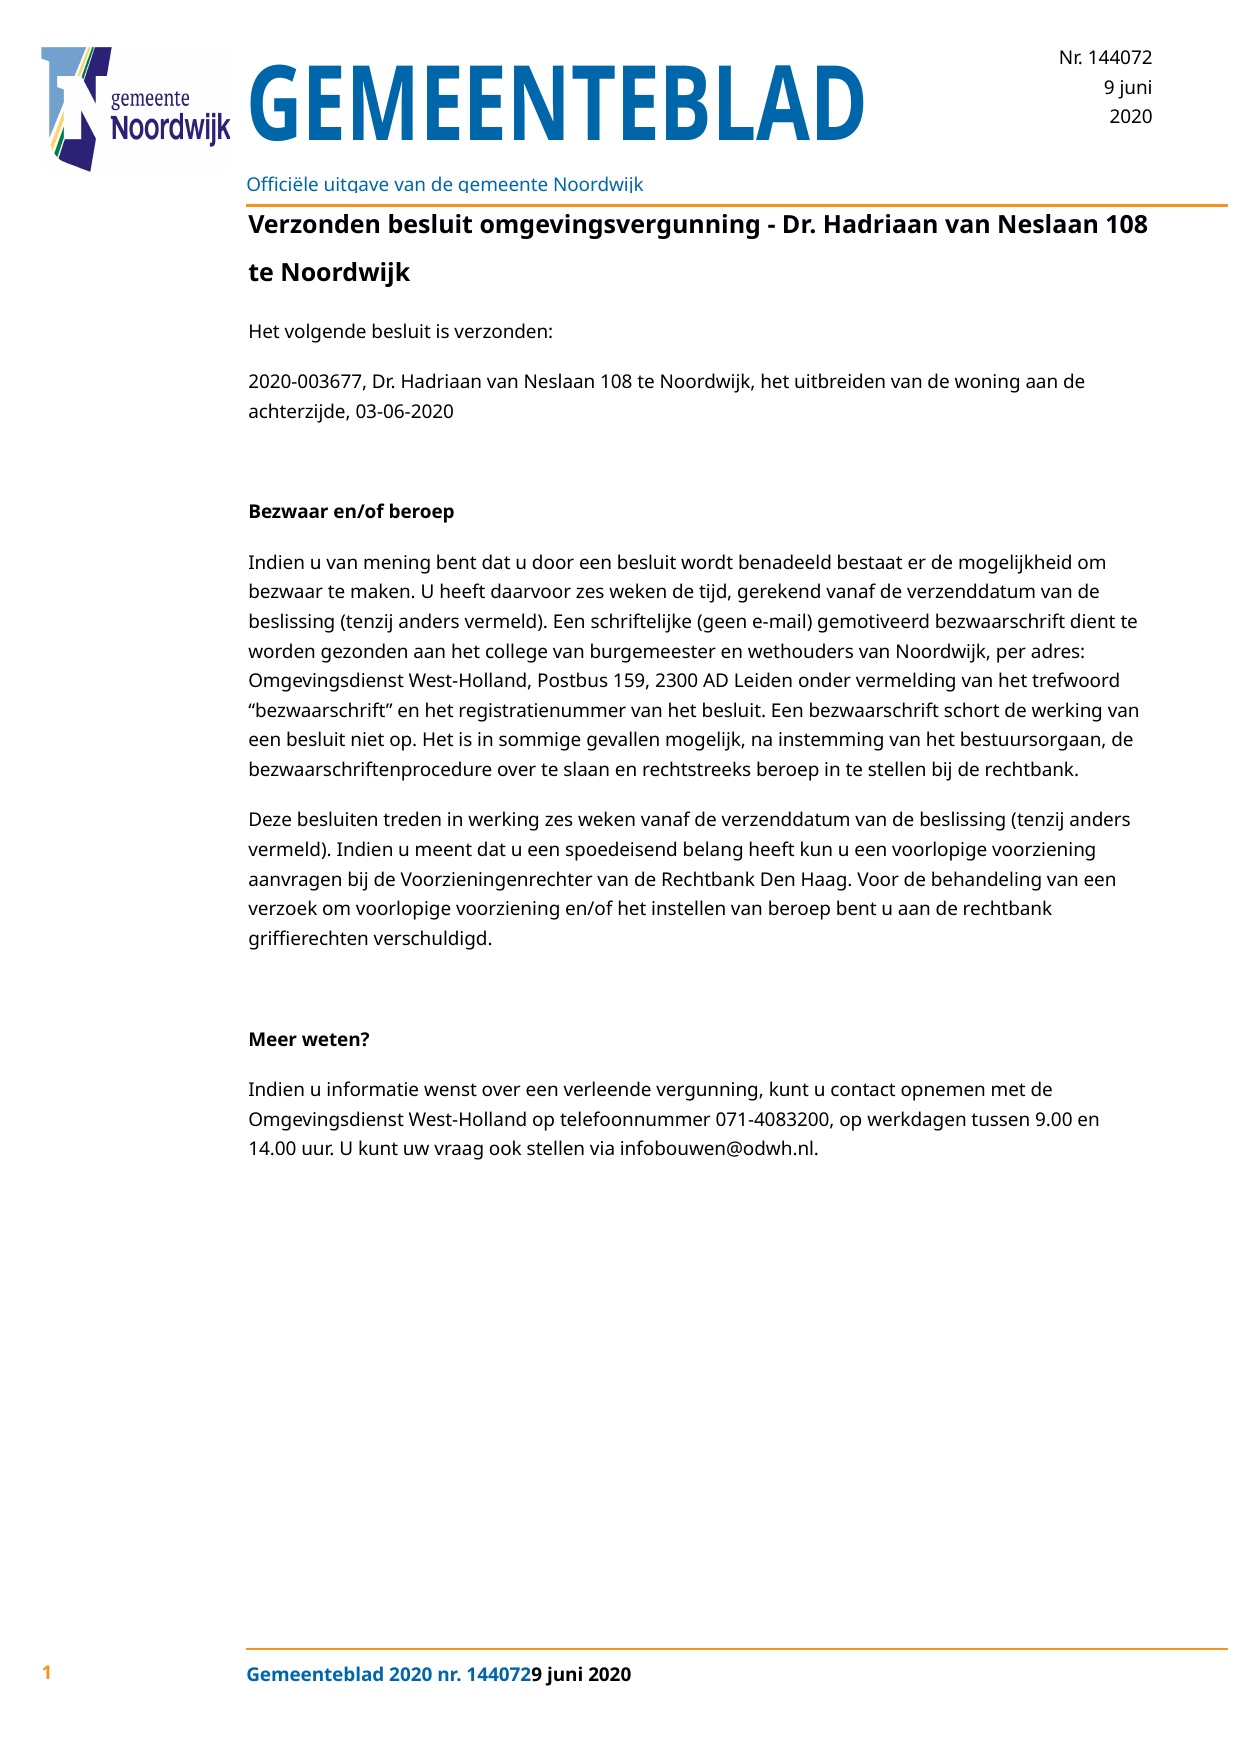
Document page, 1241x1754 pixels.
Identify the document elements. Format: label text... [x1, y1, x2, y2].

text Indien u informatie wenst over een verleende vergunning, kunt u contact opnemen met de Omgevingsdienst West-Holland op telefoonnummer 071-4083200, op werkdagen tussen 9.00 en 14.00 uur. U kunt uw vraag ook stellen via infobouwen@odwh.nl. [248, 1076, 1152, 1161]
text 2020-003677, Dr. Hadriaan van Neslaan 108 te Noordwijk, het uitbreiden van de woning aan de achterzijde, 03-06-2020 [248, 368, 1152, 424]
picture [41, 47, 231, 172]
text Deze besluiten treden in werking zes weken vanaf de verzenddatum van de beslissing (tenzij anders vermeld). Indien u meent dat u een spoedeisend belang heeft kun u een voorlopige voorziening aanvragen bij de Voorzieningenrechter van de Rechtbank Den Haag. Voor de behandeling van een verzoek om voorlopige voorziening en/of het instellen van beroep bent u aan de rechtbank griffierechten verschuldigd. [248, 807, 1152, 951]
text Bezwaar en/of beroep [248, 499, 1152, 524]
text Het volgende besluit is verzonden: [248, 318, 1152, 344]
text Meer weten? [248, 1026, 1152, 1052]
text Indien u van mening bent dat u door een besluit wordt benadeeld bestaat er de mogelijkheid om bezwaar te maken. U heeft daarvoor zes weken de tijd, gerekend vanaf de verzenddatum van de beslissing (tenzij anders vermeld). Een schriftelijke (geen e-mail) gemotiveerd bezwaarschrift dient te worden gezonden aan het college van burgemeester en wethouders van Noordwijk, per adres: Omgevingsdienst West-Holland, Postbus 159, 2300 AD Leiden onder vermelding van het trefwoord “bezwaarschrift” en het registratienummer van het besluit. Een bezwaarschrift schort de werking van een besluit niet op. Het is in sommige gevallen mogelijk, na instemming van het bestuursorgaan, de bezwaarschriftenprocedure over te slaan en rechtstreeks beroep in te stellen bij de rechtbank. [248, 549, 1152, 782]
text Verzonden besluit omgevingsvergunning - Dr. Hadriaan van Neslaan 108 te Noordwijk [248, 207, 1152, 288]
